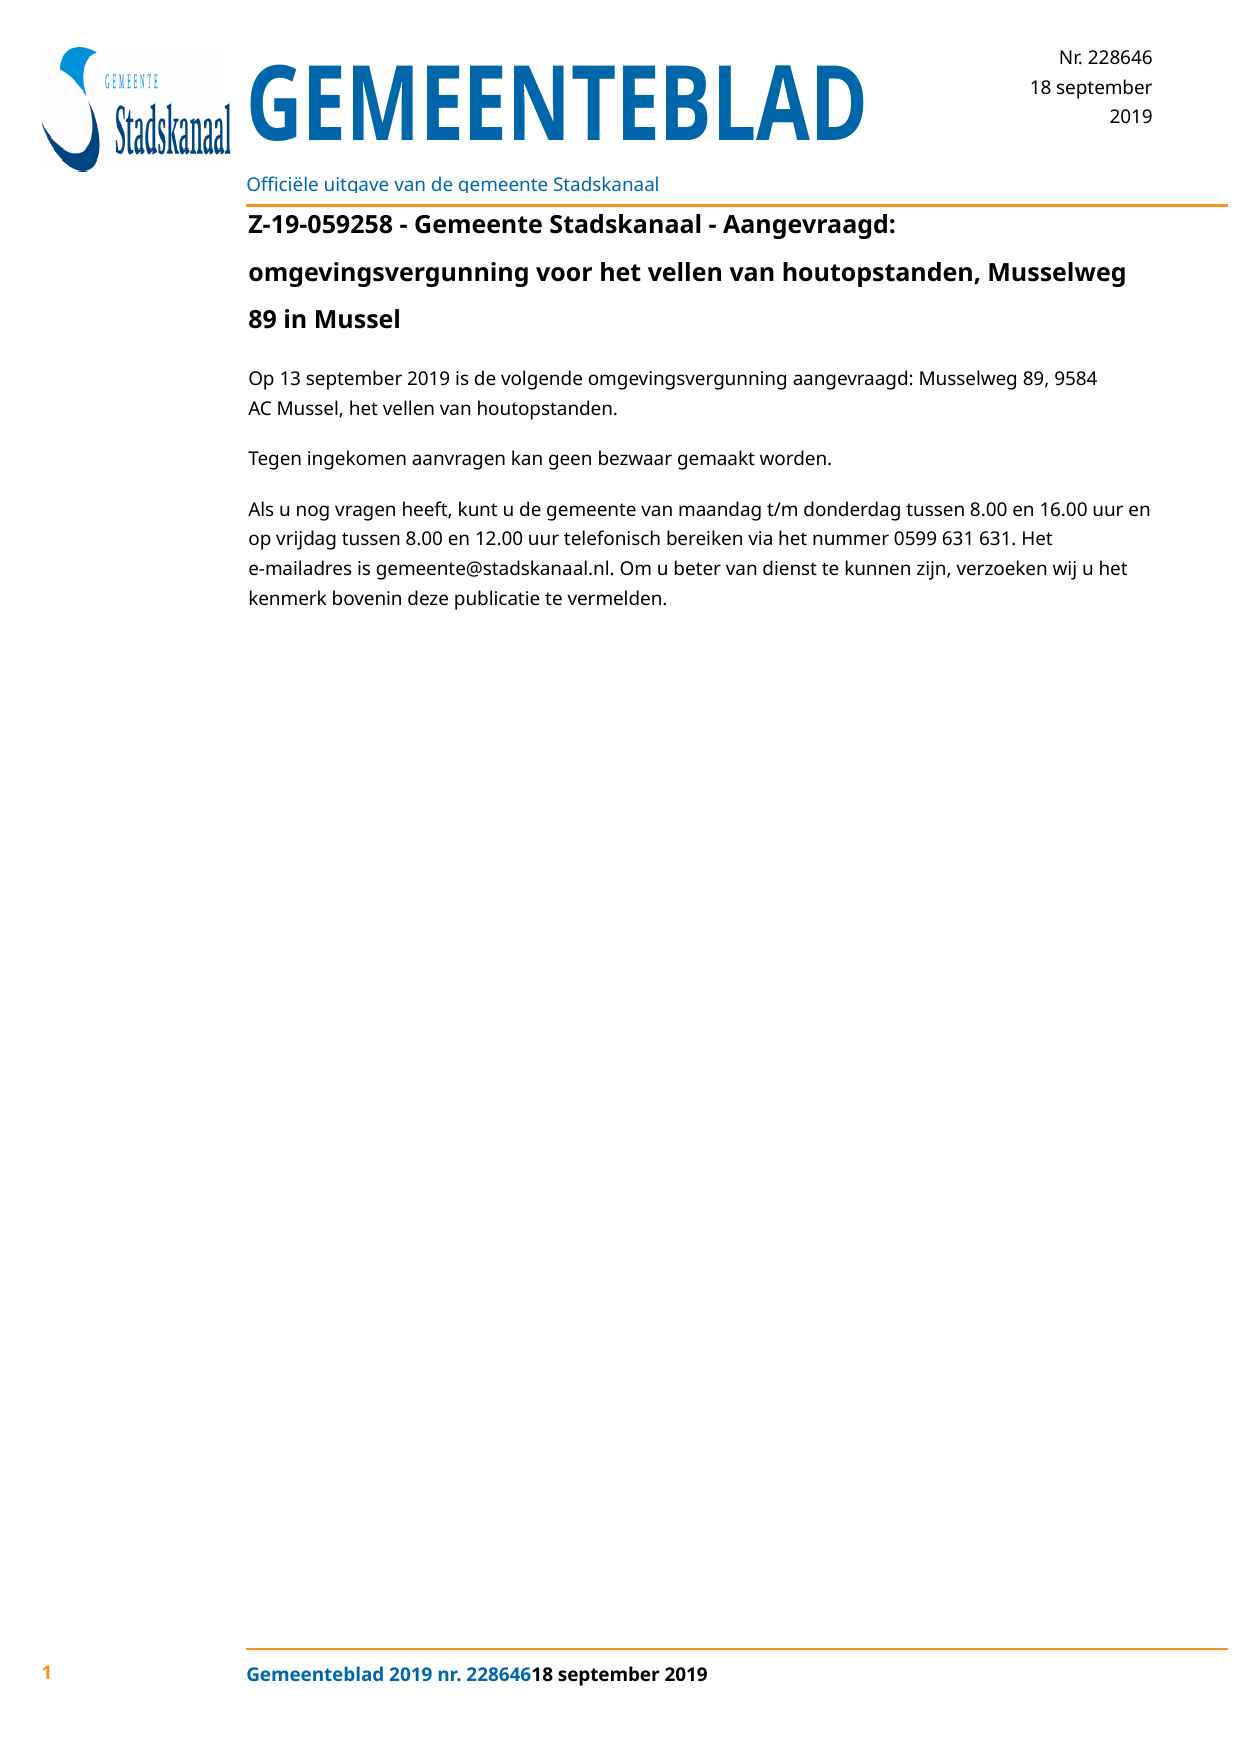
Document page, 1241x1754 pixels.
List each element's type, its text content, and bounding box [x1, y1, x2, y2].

text Op 13 september 2019 is de volgende omgevingsvergunning aangevraagd: Musselweg 89, 9584 AC Mussel, het vellen van houtopstanden. [248, 366, 1152, 421]
text Als u nog vragen heeft, kunt u de gemeente van maandag t/m donderdag tussen 8.00 en 16.00 uur en op vrijdag tussen 8.00 en 12.00 uur telefonisch bereiken via het nummer 0599 631 631. Het e‑mailadres is gemeente@stadskanaal.nl. Om u beter van dienst te kunnen zijn, verzoeken wij u het kenmerk bovenin deze publicatie te vermelden. [248, 496, 1152, 610]
text Tegen ingekomen aanvragen kan geen bezwaar gemaakt worden. [248, 446, 1152, 471]
picture [41, 47, 231, 172]
text Z-19-059258 - Gemeente Stadskanaal - Aangevraagd: omgevingsvergunning voor het vellen van houtopstanden, Musselweg 89 in Mussel [248, 207, 1152, 336]
